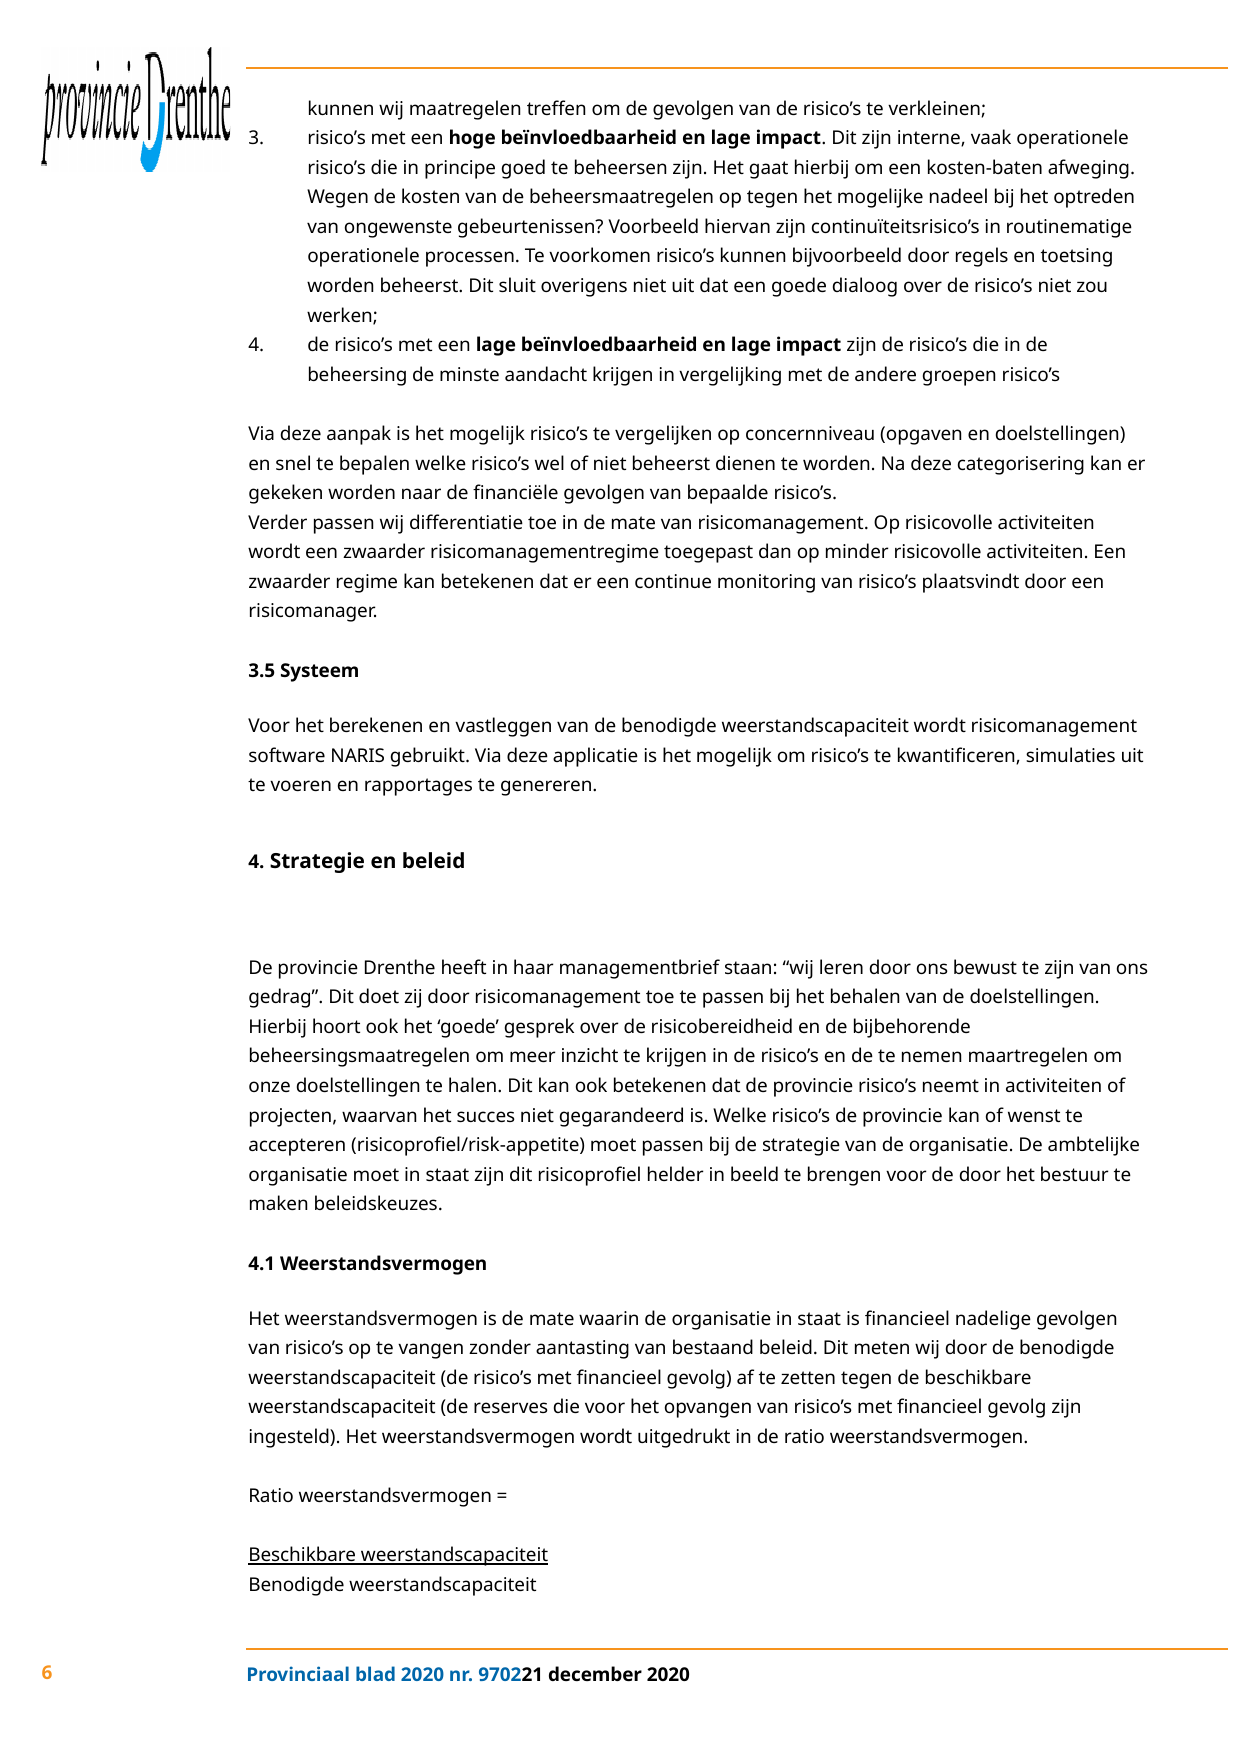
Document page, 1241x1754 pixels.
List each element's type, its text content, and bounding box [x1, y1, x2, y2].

text 3.5 Systeem [248, 657, 1152, 683]
text Benodigde weerstandscapaciteit [248, 1571, 1152, 1597]
text Verder passen wij differentiatie toe in de mate van risicomanagement. Op risicovolle activiteiten wordt een zwaarder risicomanagementregime toegepast dan op minder risicovolle activiteiten. Een zwaarder regime kan betekenen dat er een continue monitoring van risico’s plaatsvindt door een risicomanager. [248, 509, 1152, 623]
text 4. Strategie en beleid [248, 847, 1152, 875]
text Via deze aanpak is het mogelijk risico’s te vergelijken op concernniveau (opgaven en doelstellingen) en snel te bepalen welke risico’s wel of niet beheerst dienen te worden. Na deze categorisering kan er gekeken worden naar de financiële gevolgen van bepaalde risico’s. [248, 420, 1152, 505]
text Het weerstandsvermogen is de mate waarin de organisatie in staat is financieel nadelige gevolgen van risico’s op te vangen zonder aantasting van bestaand beleid. Dit meten wij door de benodigde weerstandscapaciteit (de risico’s met financieel gevolg) af te zetten tegen de beschikbare weerstandscapaciteit (de reserves die voor het opvangen van risico’s met financieel gevolg zijn ingesteld). Het weerstandsvermogen wordt uitgedrukt in de ratio weerstandsvermogen. [248, 1305, 1152, 1449]
list risico’s met een hoge beïnvloedbaarheid en lage impact. Dit zijn interne, vaak operationele risico’s die in principe goed te beheersen zijn. Het gaat hierbij om een kosten-baten afweging. Wegen de kosten van de beheersmaatregelen op tegen het mogelijke nadeel bij het optreden van ongewenste gebeurtenissen? Voorbeeld hiervan zijn continuïteitsrisico’s in routinematige operationele processen. Te voorkomen risico’s kunnen bijvoorbeeld door regels en toetsing worden beheerst. Dit sluit overigens niet uit dat een goede dialoog over de risico’s niet zou werken; [248, 124, 1152, 328]
picture [41, 47, 231, 172]
text Beschikbare weerstandscapaciteit [248, 1542, 1152, 1567]
text De provincie Drenthe heeft in haar managementbrief staan: “wij leren door ons bewust te zijn van ons gedrag”. Dit doet zij door risicomanagement toe te passen bij het behalen van de doelstellingen. Hierbij hoort ook het ‘goede’ gesprek over de risicobereidheid en de bijbehorende beheersingsmaatregelen om meer inzicht te krijgen in de risico’s en de te nemen maartregelen om onze doelstellingen te halen. Dit kan ook betekenen dat de provincie risico’s neemt in activiteiten of projecten, waarvan het succes niet gegarandeerd is. Welke risico’s de provincie kan of wenst te accepteren (risicoprofiel/risk-appetite) moet passen bij de strategie van de organisatie. De ambtelijke organisatie moet in staat zijn dit risicoprofiel helder in beeld te brengen voor de door het bestuur te maken beleidskeuzes. [248, 954, 1152, 1216]
text Ratio weerstandsvermogen = [248, 1482, 1152, 1508]
list kunnen wij maatregelen treffen om de gevolgen van de risico’s te verkleinen; [248, 95, 1152, 121]
text Voor het berekenen en vastleggen van de benodigde weerstandscapaciteit wordt risicomanagement software NARIS gebruikt. Via deze applicatie is het mogelijk om risico’s te kwantificeren, simulaties uit te voeren en rapportages te genereren. [248, 712, 1152, 797]
text 4.1 Weerstandsvermogen [248, 1250, 1152, 1275]
list de risico’s met een lage beïnvloedbaarheid en lage impact zijn de risico’s die in de beheersing de minste aandacht krijgen in vergelijking met de andere groepen risico’s [248, 331, 1152, 387]
